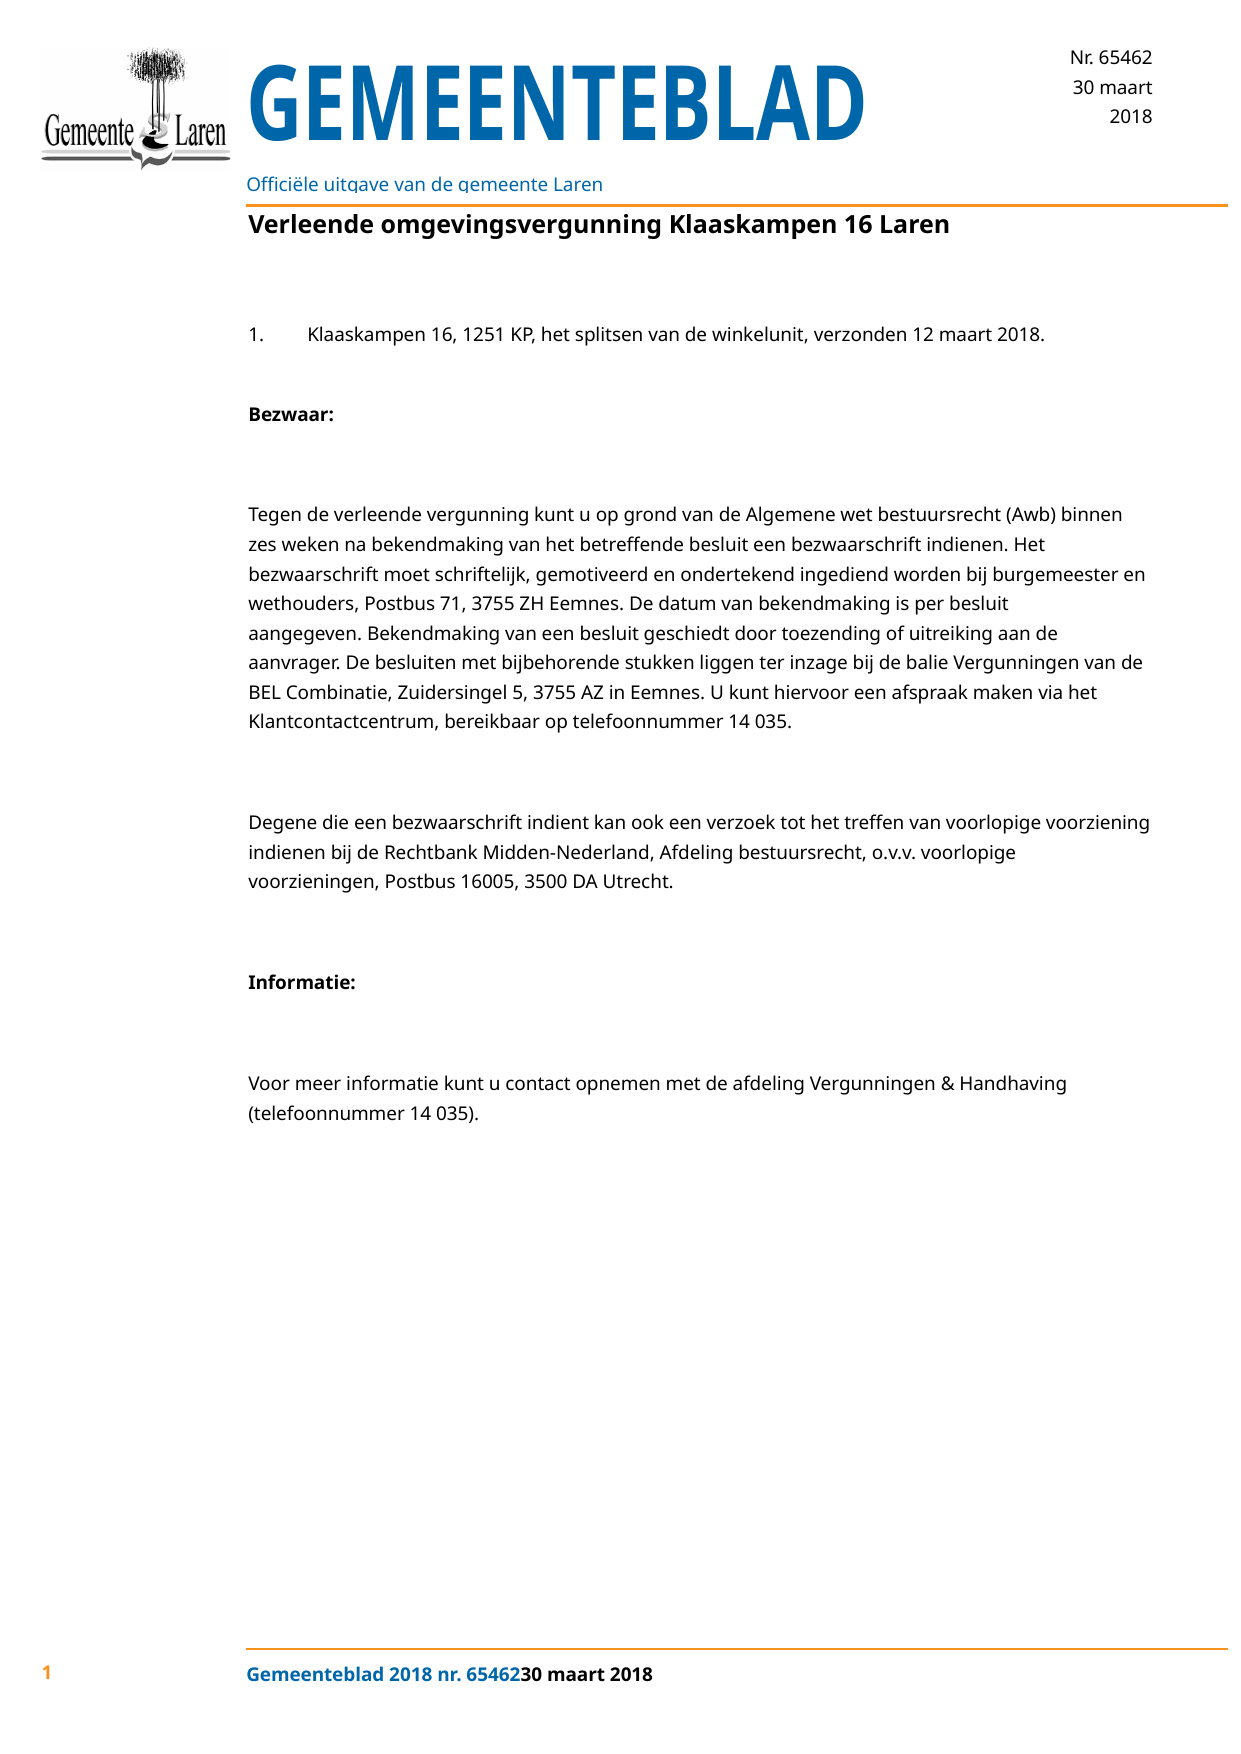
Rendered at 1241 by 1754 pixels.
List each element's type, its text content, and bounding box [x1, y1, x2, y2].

text Voor meer informatie kunt u contact opnemen met de afdeling Vergunningen & Handhaving (telefoonnummer 14 035). [248, 1070, 1152, 1126]
text Informatie: [248, 969, 1152, 995]
text Bezwaar: [248, 401, 1152, 426]
text Degene die een bezwaarschrift indient kan ook een verzoek tot het treffen van voorlopige voorziening indienen bij de Rechtbank Midden-Nederland, Afdeling bestuursrecht, o.v.v. voorlopige voorzieningen, Postbus 16005, 3500 DA Utrecht. [248, 809, 1152, 894]
list Klaaskampen 16, 1251 KP, het splitsen van de winkelunit, verzonden 12 maart 2018. [248, 321, 1152, 346]
text Tegen de verleende vergunning kunt u op grond van de Algemene wet bestuursrecht (Awb) binnen zes weken na bekendmaking van het betreffende besluit een bezwaarschrift indienen. Het bezwaarschrift moet schriftelijk, gemotiveerd en ondertekend ingediend worden bij burgemeester en wethouders, Postbus 71, 3755 ZH Eemnes. De datum van bekendmaking is per besluit aangegeven. Bekendmaking van een besluit geschiedt door toezending of uitreiking aan de aanvrager. De besluiten met bijbehorende stukken liggen ter inzage bij de balie Vergunningen van de BEL Combinatie, Zuidersingel 5, 3755 AZ in Eemnes. U kunt hiervoor een afspraak maken via het Klantcontactcentrum, bereikbaar op telefoonnummer 14 035. [248, 502, 1152, 734]
text Verleende omgevingsvergunning Klaaskampen 16 Laren [248, 207, 1152, 241]
picture [41, 47, 231, 172]
